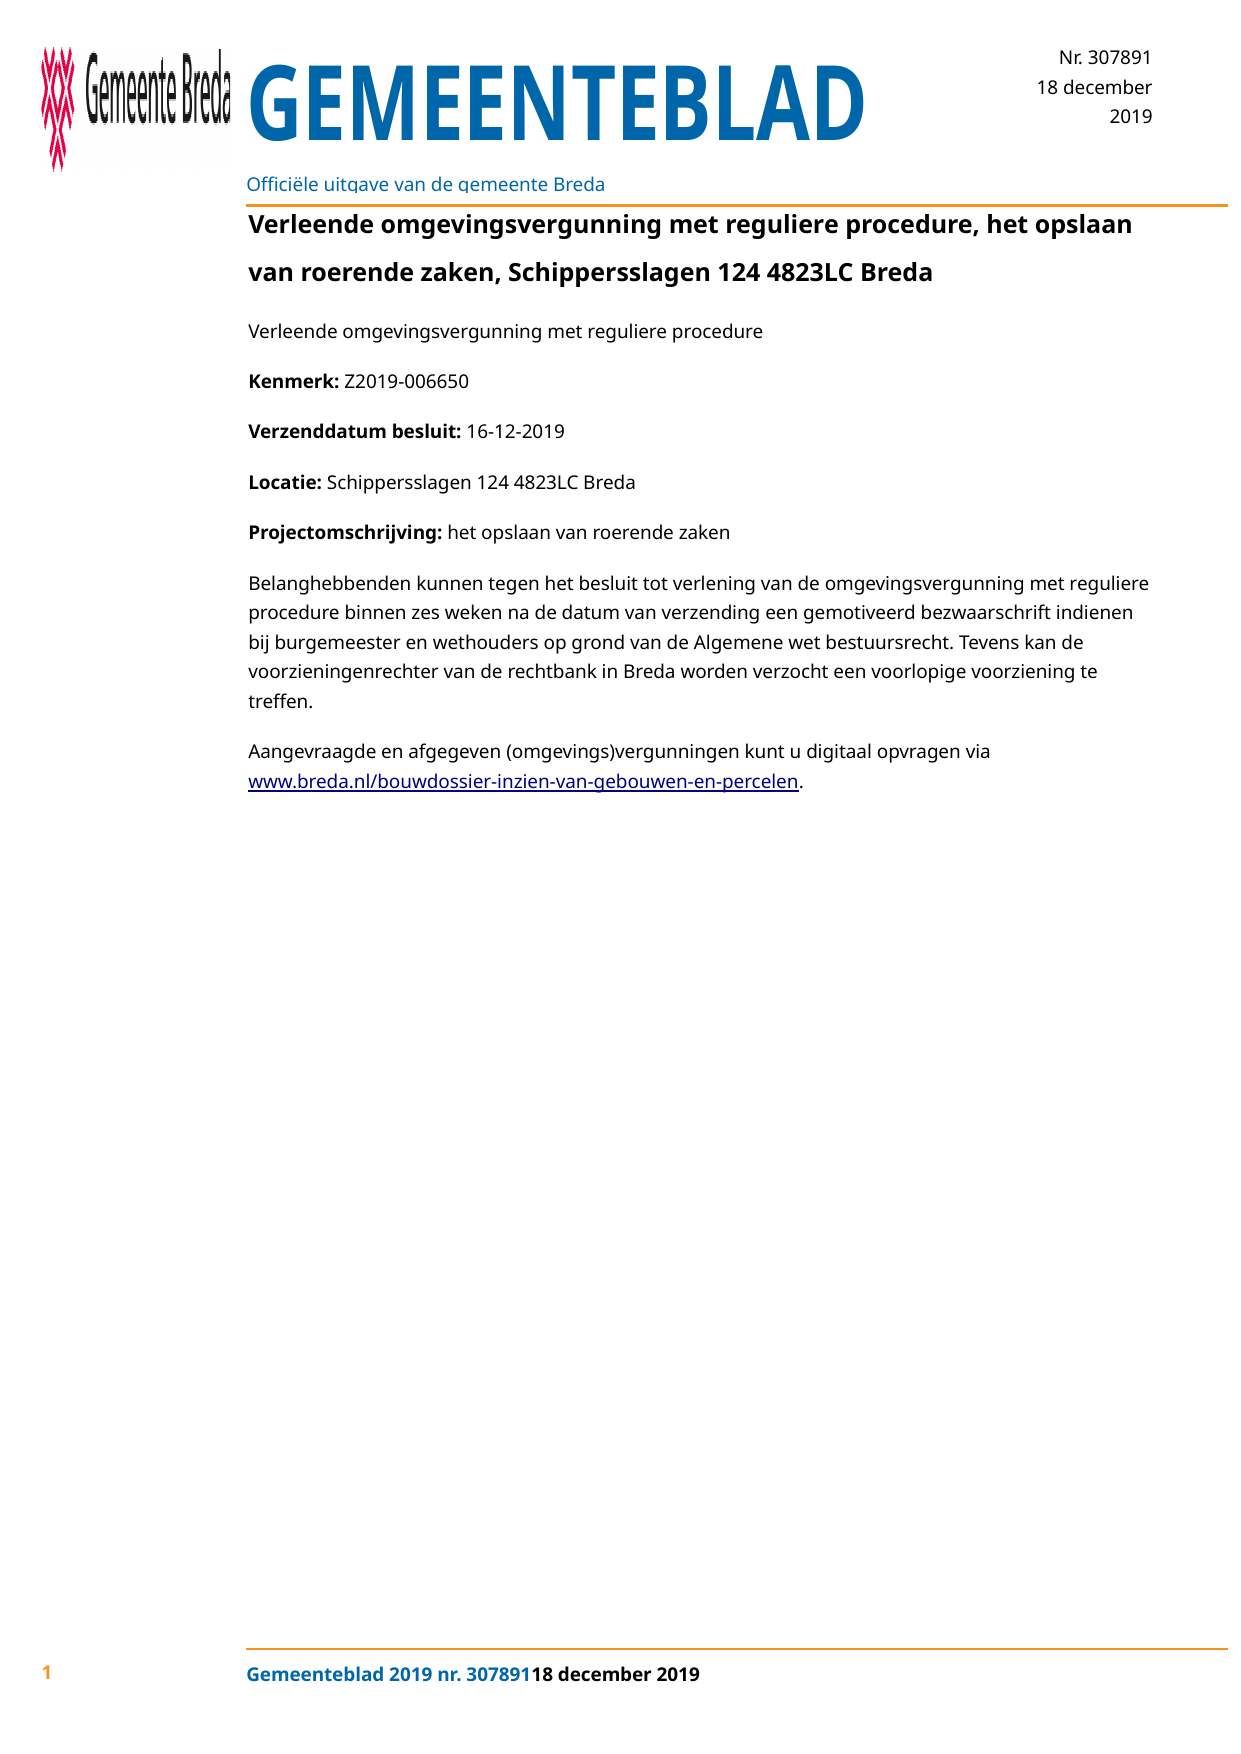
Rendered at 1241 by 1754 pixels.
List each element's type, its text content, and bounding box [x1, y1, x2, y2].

text Kenmerk: Z2019-006650 [248, 368, 1152, 394]
text Locatie: Schippersslagen 124 4823LC Breda [248, 469, 1152, 495]
text Aangevraagde en afgegeven (omgevings)vergunningen kunt u digitaal opvragen via www.breda.nl/bouwdossier-inzien-van-gebouwen-en-percelen. [248, 739, 1152, 794]
text Belanghebbenden kunnen tegen het besluit tot verlening van de omgevingsvergunning met reguliere procedure binnen zes weken na de datum van verzending een gemotiveerd bezwaarschrift indienen bij burgemeester en wethouders op grond van de Algemene wet bestuursrecht. Tevens kan de voorzieningenrechter van de rechtbank in Breda worden verzocht een voorlopige voorziening te treffen. [248, 570, 1152, 714]
text Verzenddatum besluit: 16-12-2019 [248, 419, 1152, 444]
text Projectomschrijving: het opslaan van roerende zaken [248, 519, 1152, 545]
picture [41, 47, 231, 172]
text Verleende omgevingsvergunning met reguliere procedure, het opslaan van roerende zaken, Schippersslagen 124 4823LC Breda [248, 207, 1152, 288]
text Verleende omgevingsvergunning met reguliere procedure [248, 318, 1152, 344]
